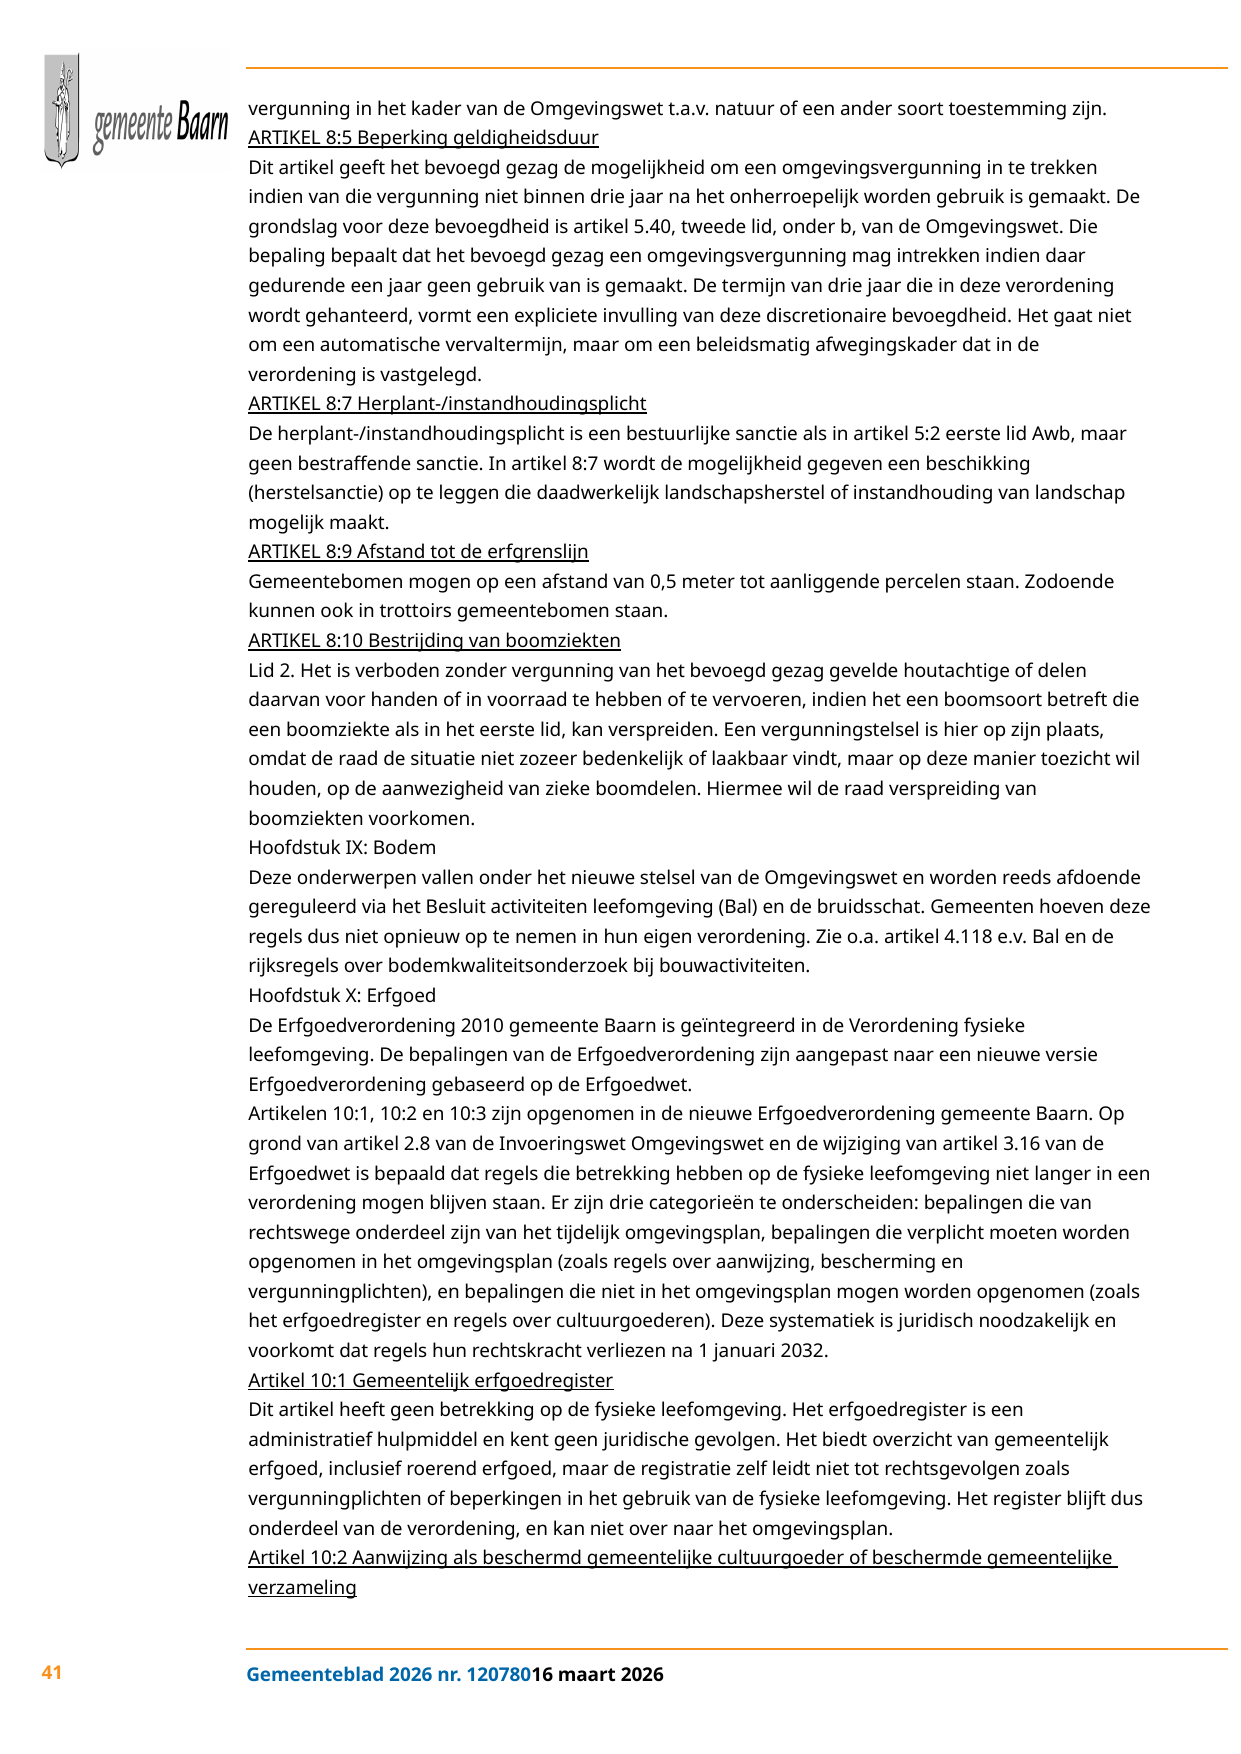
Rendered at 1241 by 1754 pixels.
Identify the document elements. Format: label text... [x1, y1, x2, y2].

text Deze onderwerpen vallen onder het nieuwe stelsel van de Omgevingswet en worden reeds afdoende gereguleerd via het Besluit activiteiten leefomgeving (Bal) en de bruidsschat. Gemeenten hoeven deze regels dus niet opnieuw op te nemen in hun eigen verordening. Zie o.a. artikel 4.118 e.v. Bal en de rijksregels over bodemkwaliteitsonderzoek bij bouwactiviteiten. [248, 864, 1152, 978]
text De herplant-/instandhoudingsplicht is een bestuurlijke sanctie als in artikel 5:2 eerste lid Awb, maar geen bestraffende sanctie. In artikel 8:7 wordt de mogelijkheid gegeven een beschikking (herstelsanctie) op te leggen die daadwerkelijk landschapsherstel of instandhouding van landschap mogelijk maakt. [248, 420, 1152, 535]
text Artikel 10:1 Gemeentelijk erfgoedregister [248, 1367, 1152, 1393]
text Artikelen 10:1, 10:2 en 10:3 zijn opgenomen in de nieuwe Erfgoedverordening gemeente Baarn. Op grond van artikel 2.8 van de Invoeringswet Omgevingswet en de wijziging van artikel 3.16 van de Erfgoedwet is bepaald dat regels die betrekking hebben op de fysieke leefomgeving niet langer in een verordening mogen blijven staan. Er zijn drie categorieën te onderscheiden: bepalingen die van rechtswege onderdeel zijn van het tijdelijk omgevingsplan, bepalingen die verplicht moeten worden opgenomen in het omgevingsplan (zoals regels over aanwijzing, bescherming en vergunningplichten), en bepalingen die niet in het omgevingsplan mogen worden opgenomen (zoals het erfgoedregister en regels over cultuurgoederen). Deze systematiek is juridisch noodzakelijk en voorkomt dat regels hun rechtskracht verliezen na 1 januari 2032. [248, 1101, 1152, 1363]
text ARTIKEL 8:5 Beperking geldigheidsduur [248, 124, 1152, 150]
text vergunning in het kader van de Omgevingswet t.a.v. natuur of een ander soort toestemming zijn. [248, 95, 1152, 121]
text Hoofdstuk X: Erfgoed [248, 982, 1152, 1008]
text ARTIKEL 8:9 Afstand tot de erfgrenslijn [248, 538, 1152, 564]
picture [41, 47, 231, 172]
text De Erfgoedverordening 2010 gemeente Baarn is geïntegreerd in de Verordening fysieke leefomgeving. De bepalingen van de Erfgoedverordening zijn aangepast naar een nieuwe versie Erfgoedverordening gebaseerd op de Erfgoedwet. [248, 1012, 1152, 1097]
text Hoofdstuk IX: Bodem [248, 834, 1152, 860]
text Gemeentebomen mogen op een afstand van 0,5 meter tot aanliggende percelen staan. Zodoende kunnen ook in trottoirs gemeentebomen staan. [248, 568, 1152, 623]
text Dit artikel geeft het bevoegd gezag de mogelijkheid om een omgevingsvergunning in te trekken indien van die vergunning niet binnen drie jaar na het onherroepelijk worden gebruik is gemaakt. De grondslag voor deze bevoegdheid is artikel 5.40, tweede lid, onder b, van de Omgevingswet. Die bepaling bepaalt dat het bevoegd gezag een omgevingsvergunning mag intrekken indien daar gedurende een jaar geen gebruik van is gemaakt. De termijn van drie jaar die in deze verordening wordt gehanteerd, vormt een expliciete invulling van deze discretionaire bevoegdheid. Het gaat niet om een automatische vervaltermijn, maar om een beleidsmatig afwegingskader dat in de verordening is vastgelegd. [248, 154, 1152, 387]
text ARTIKEL 8:10 Bestrijding van boomziekten [248, 627, 1152, 653]
text Lid 2. Het is verboden zonder vergunning van het bevoegd gezag gevelde houtachtige of delen daarvan voor handen of in voorraad te hebben of te vervoeren, indien het een boomsoort betreft die een boomziekte als in het eerste lid, kan verspreiden. Een vergunningstelsel is hier op zijn plaats, omdat de raad de situatie niet zozeer bedenkelijk of laakbaar vindt, maar op deze manier toezicht wil houden, op de aanwezigheid van zieke boomdelen. Hiermee wil de raad verspreiding van boomziekten voorkomen. [248, 657, 1152, 831]
text Dit artikel heeft geen betrekking op de fysieke leefomgeving. Het erfgoedregister is een administratief hulpmiddel en kent geen juridische gevolgen. Het biedt overzicht van gemeentelijk erfgoed, inclusief roerend erfgoed, maar de registratie zelf leidt niet tot rechtsgevolgen zoals vergunningplichten of beperkingen in het gebruik van de fysieke leefomgeving. Het register blijft dus onderdeel van de verordening, en kan niet over naar het omgevingsplan. [248, 1396, 1152, 1541]
text Artikel 10:2 Aanwijzing als beschermd gemeentelijke cultuurgoeder of beschermde gemeentelijke verzameling [248, 1544, 1152, 1600]
text ARTIKEL 8:7 Herplant-/instandhoudingsplicht [248, 391, 1152, 416]
